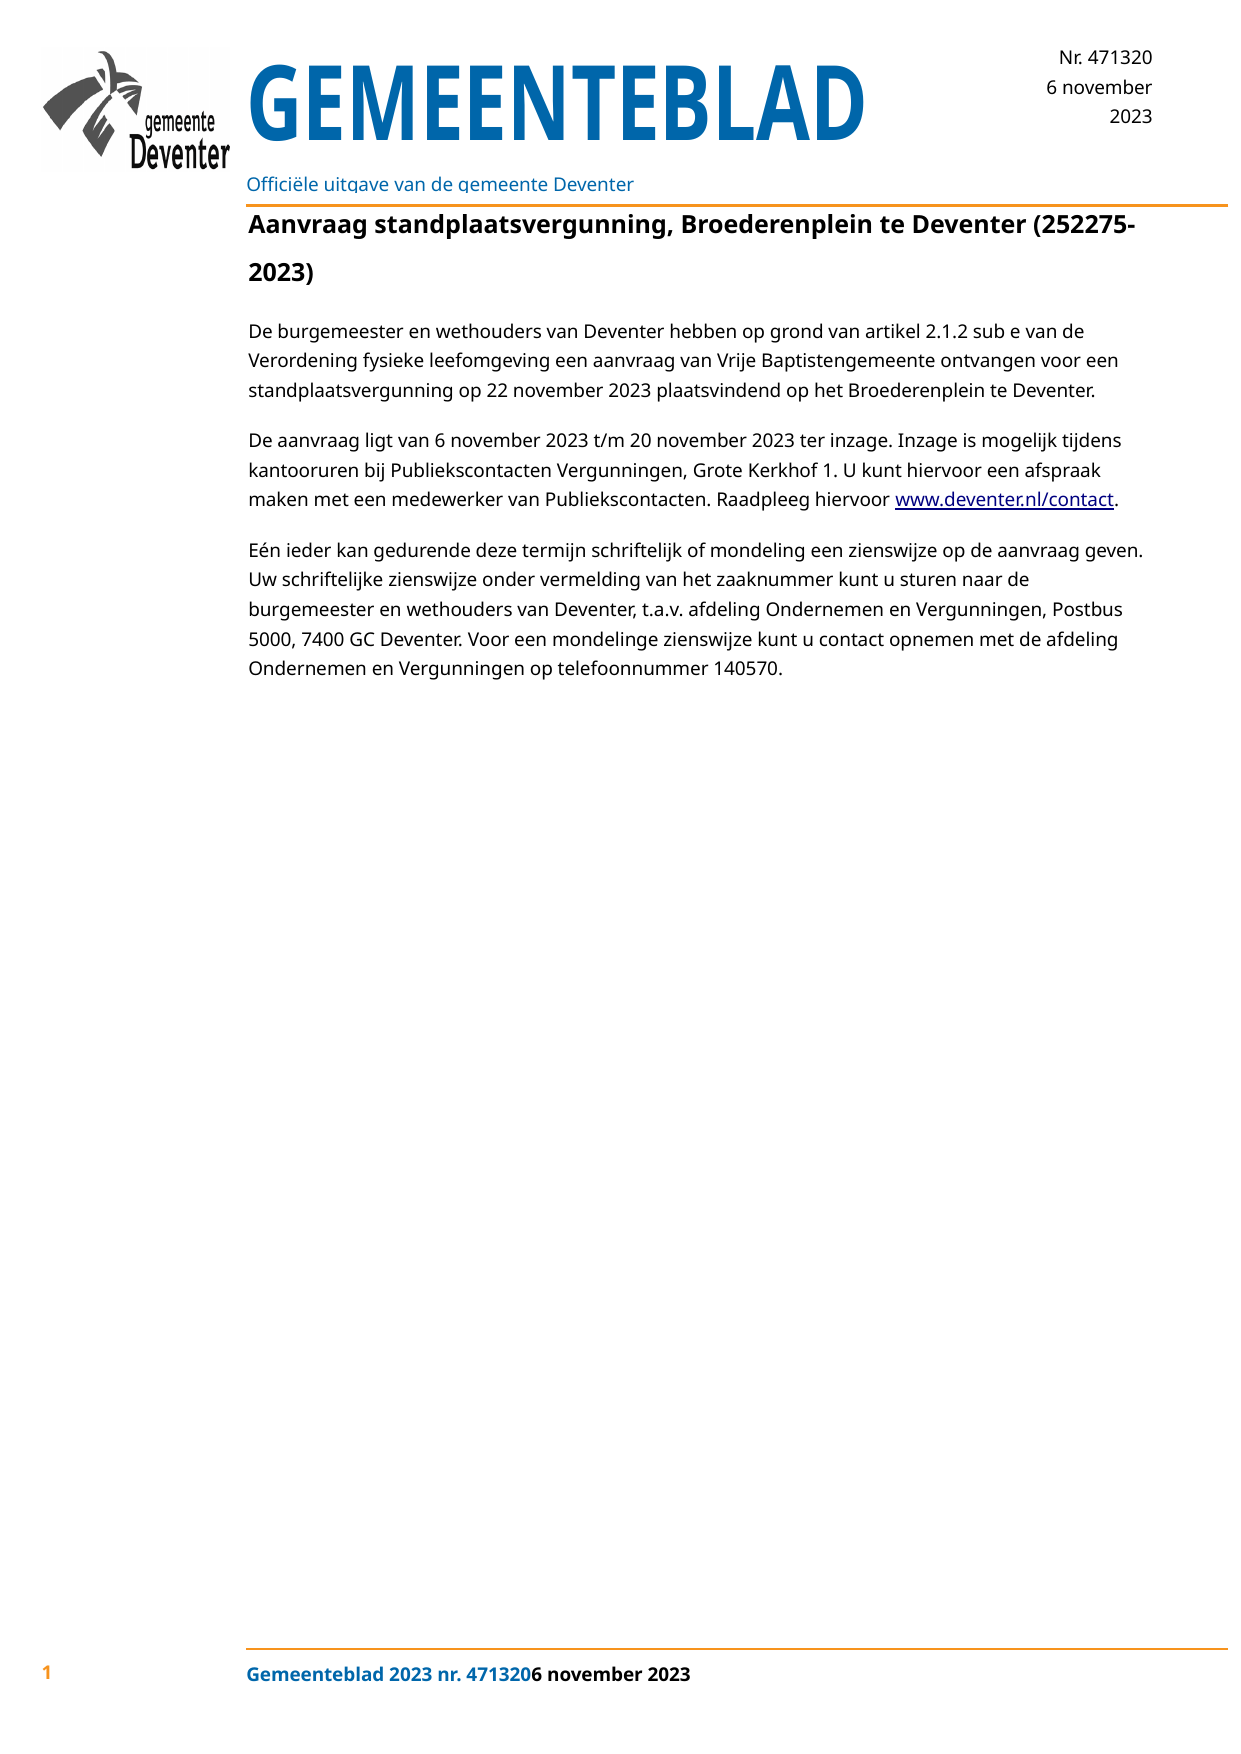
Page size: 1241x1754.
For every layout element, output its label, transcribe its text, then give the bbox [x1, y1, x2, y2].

text Aanvraag standplaatsvergunning, Broederenplein te Deventer (252275-2023) [248, 207, 1152, 288]
picture [41, 47, 231, 172]
text De burgemeester en wethouders van Deventer hebben op grond van artikel 2.1.2 sub e van de Verordening fysieke leefomgeving een aanvraag van Vrije Baptistengemeente ontvangen voor een standplaatsvergunning op 22 november 2023 plaatsvindend op het Broederenplein te Deventer. [248, 318, 1152, 403]
text Eén ieder kan gedurende deze termijn schriftelijk of mondeling een zienswijze op de aanvraag geven. Uw schriftelijke zienswijze onder vermelding van het zaaknummer kunt u sturen naar de burgemeester en wethouders van Deventer, t.a.v. afdeling Ondernemen en Vergunningen, Postbus 5000, 7400 GC Deventer. Voor een mondelinge zienswijze kunt u contact opnemen met de afdeling Ondernemen en Vergunningen op telefoonnummer 140570. [248, 537, 1152, 681]
text De aanvraag ligt van 6 november 2023 t/m 20 november 2023 ter inzage. Inzage is mogelijk tijdens kantooruren bij Publiekscontacten Vergunningen, Grote Kerkhof 1. U kunt hiervoor een afspraak maken met een medewerker van Publiekscontacten. Raadpleeg hiervoor www.deventer.nl/contact. [248, 427, 1152, 512]
